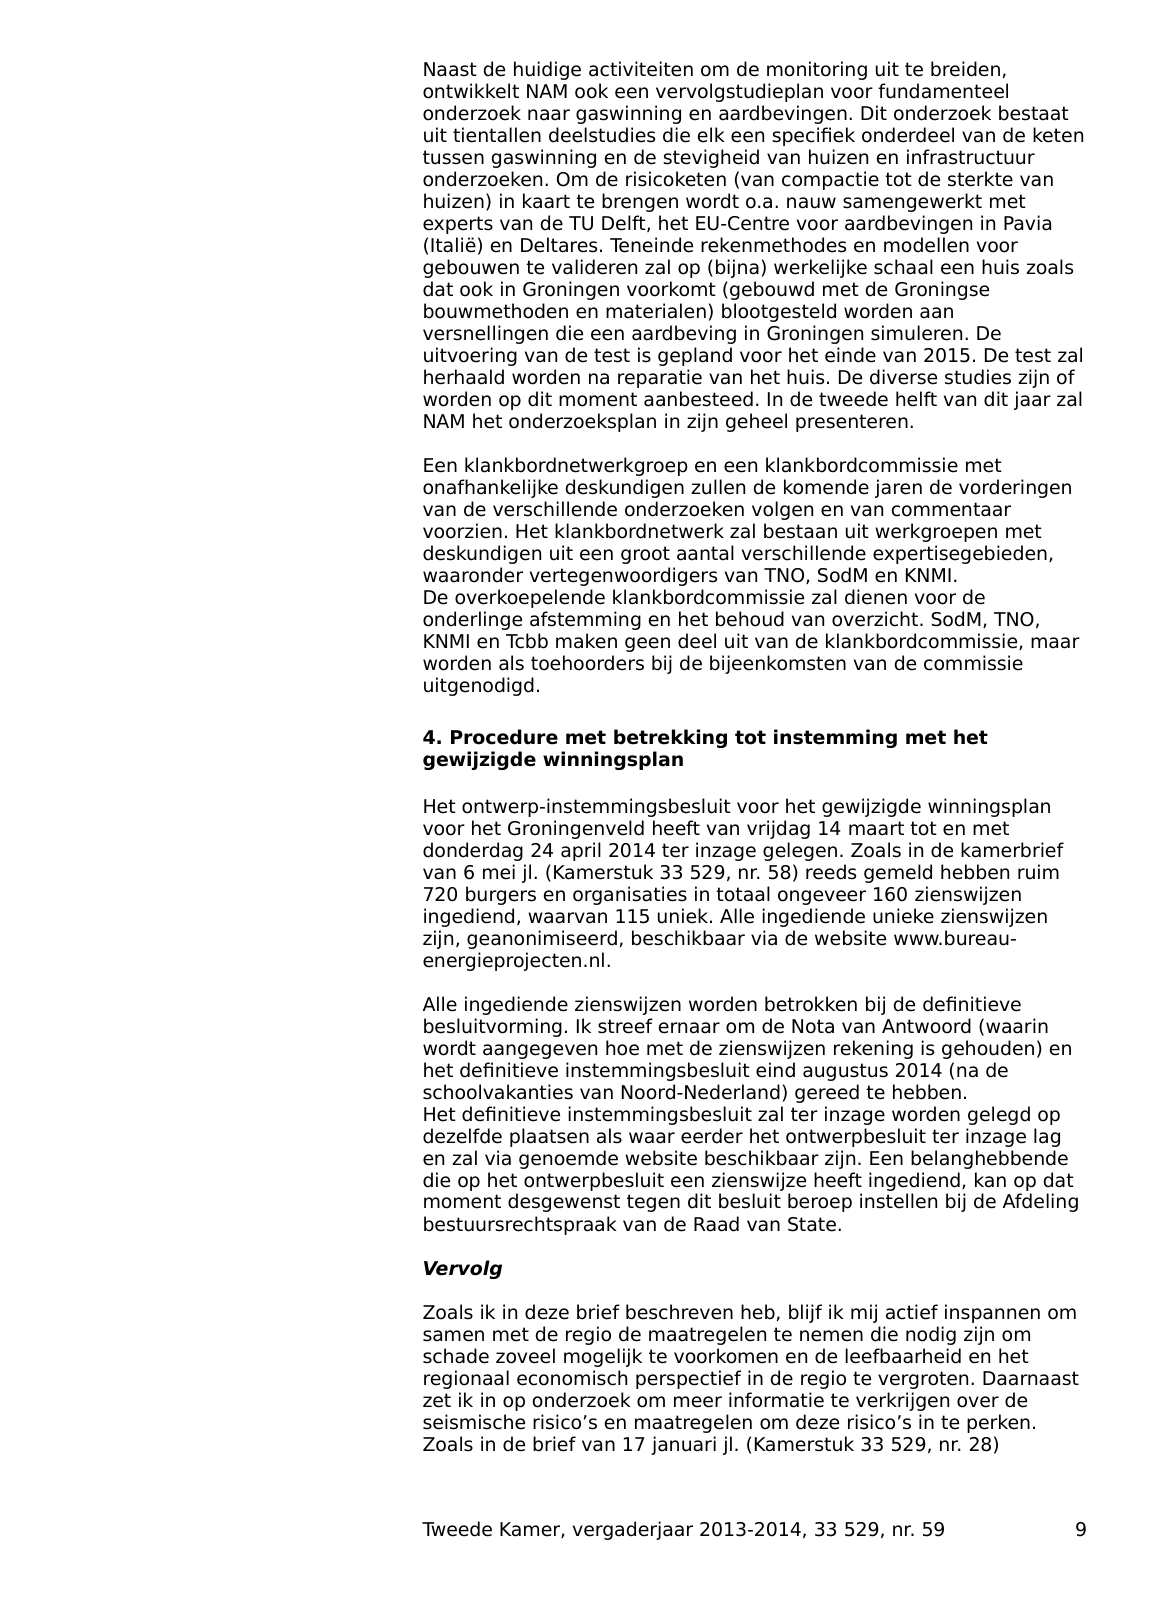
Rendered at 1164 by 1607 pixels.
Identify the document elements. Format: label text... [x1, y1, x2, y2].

text Het definitieve instemmingsbesluit zal ter inzage worden gelegd op dezelfde plaatsen als waar eerder het ontwerpbesluit ter inzage lag en zal via genoemde website beschikbaar zijn. Een belanghebbende die op het ontwerpbesluit een zienswijze heeft ingediend, kan op dat moment desgewenst tegen dit besluit beroep instellen bij de Afdeling bestuursrechtspraak van de Raad van State. [422, 1103, 1087, 1235]
text Een klankbordnetwerkgroep en een klankbordcommissie met onafhankelijke deskundigen zullen de komende jaren de vorderingen van de verschillende onderzoeken volgen en van commentaar voorzien. Het klankbordnetwerk zal bestaan uit werkgroepen met deskundigen uit een groot aantal verschillende expertisegebieden, waaronder vertegenwoordigers van TNO, SodM en KNMI. [422, 455, 1087, 587]
subtitle 4. Procedure met betrekking tot instemming met het gewijzigde winningsplan [422, 727, 1087, 771]
text Het ontwerp-instemmingsbesluit voor het gewijzigde winningsplan voor het Groningenveld heeft van vrijdag 14 maart tot en met donderdag 24 april 2014 ter inzage gelegen. Zoals in de kamerbrief van 6 mei jl. (Kamerstuk 33 529, nr. 58) reeds gemeld hebben ruim 720 burgers en organisaties in totaal ongeveer 160 zienswijzen ingediend, waarvan 115 uniek. Alle ingediende unieke zienswijzen zijn, geanonimiseerd, beschikbaar via de website www.bureau-energieprojecten.nl. [422, 796, 1087, 971]
text Naast de huidige activiteiten om de monitoring uit te breiden, ontwikkelt NAM ook een vervolgstudieplan voor fundamenteel onderzoek naar gaswinning en aardbevingen. Dit onderzoek bestaat uit tientallen deelstudies die elk een specifiek onderdeel van de keten tussen gaswinning en de stevigheid van huizen en infrastructuur onderzoeken. Om de risicoketen (van compactie tot de sterkte van huizen) in kaart te brengen wordt o.a. nauw samengewerkt met experts van de TU Delft, het EU-Centre voor aardbevingen in Pavia (Italië) en Deltares. Teneinde rekenmethodes en modellen voor gebouwen te valideren zal op (bijna) werkelijke schaal een huis zoals dat ook in Groningen voorkomt (gebouwd met de Groningse bouwmethoden en materialen) blootgesteld worden aan versnellingen die een aardbeving in Groningen simuleren. De uitvoering van de test is gepland voor het einde van 2015. De test zal herhaald worden na reparatie van het huis. De diverse studies zijn of worden op dit moment aanbesteed. In de tweede helft van dit jaar zal NAM het onderzoeksplan in zijn geheel presenteren. [422, 59, 1087, 433]
subtitle Vervolg [422, 1258, 1087, 1279]
text De overkoepelende klankbordcommissie zal dienen voor de onderlinge afstemming en het behoud van overzicht. SodM, TNO, KNMI en Tcbb maken geen deel uit van de klankbordcommissie, maar worden als toehoorders bij de bijeenkomsten van de commissie uitgenodigd. [422, 587, 1087, 697]
text Zoals ik in deze brief beschreven heb, blijf ik mij actief inspannen om samen met de regio de maatregelen te nemen die nodig zijn om schade zoveel mogelijk te voorkomen en de leefbaarheid en het regionaal economisch perspectief in de regio te vergroten. Daarnaast zet ik in op onderzoek om meer informatie te verkrijgen over de seismische risico’s en maatregelen om deze risico’s in te perken. Zoals in de brief van 17 januari jl. (Kamerstuk 33 529, nr. 28) [422, 1302, 1087, 1456]
text Alle ingediende zienswijzen worden betrokken bij de definitieve besluitvorming. Ik streef ernaar om de Nota van Antwoord (waarin wordt aangegeven hoe met de zienswijzen rekening is gehouden) en het definitieve instemmingsbesluit eind augustus 2014 (na de schoolvakanties van Noord-Nederland) gereed te hebben. [422, 994, 1087, 1103]
